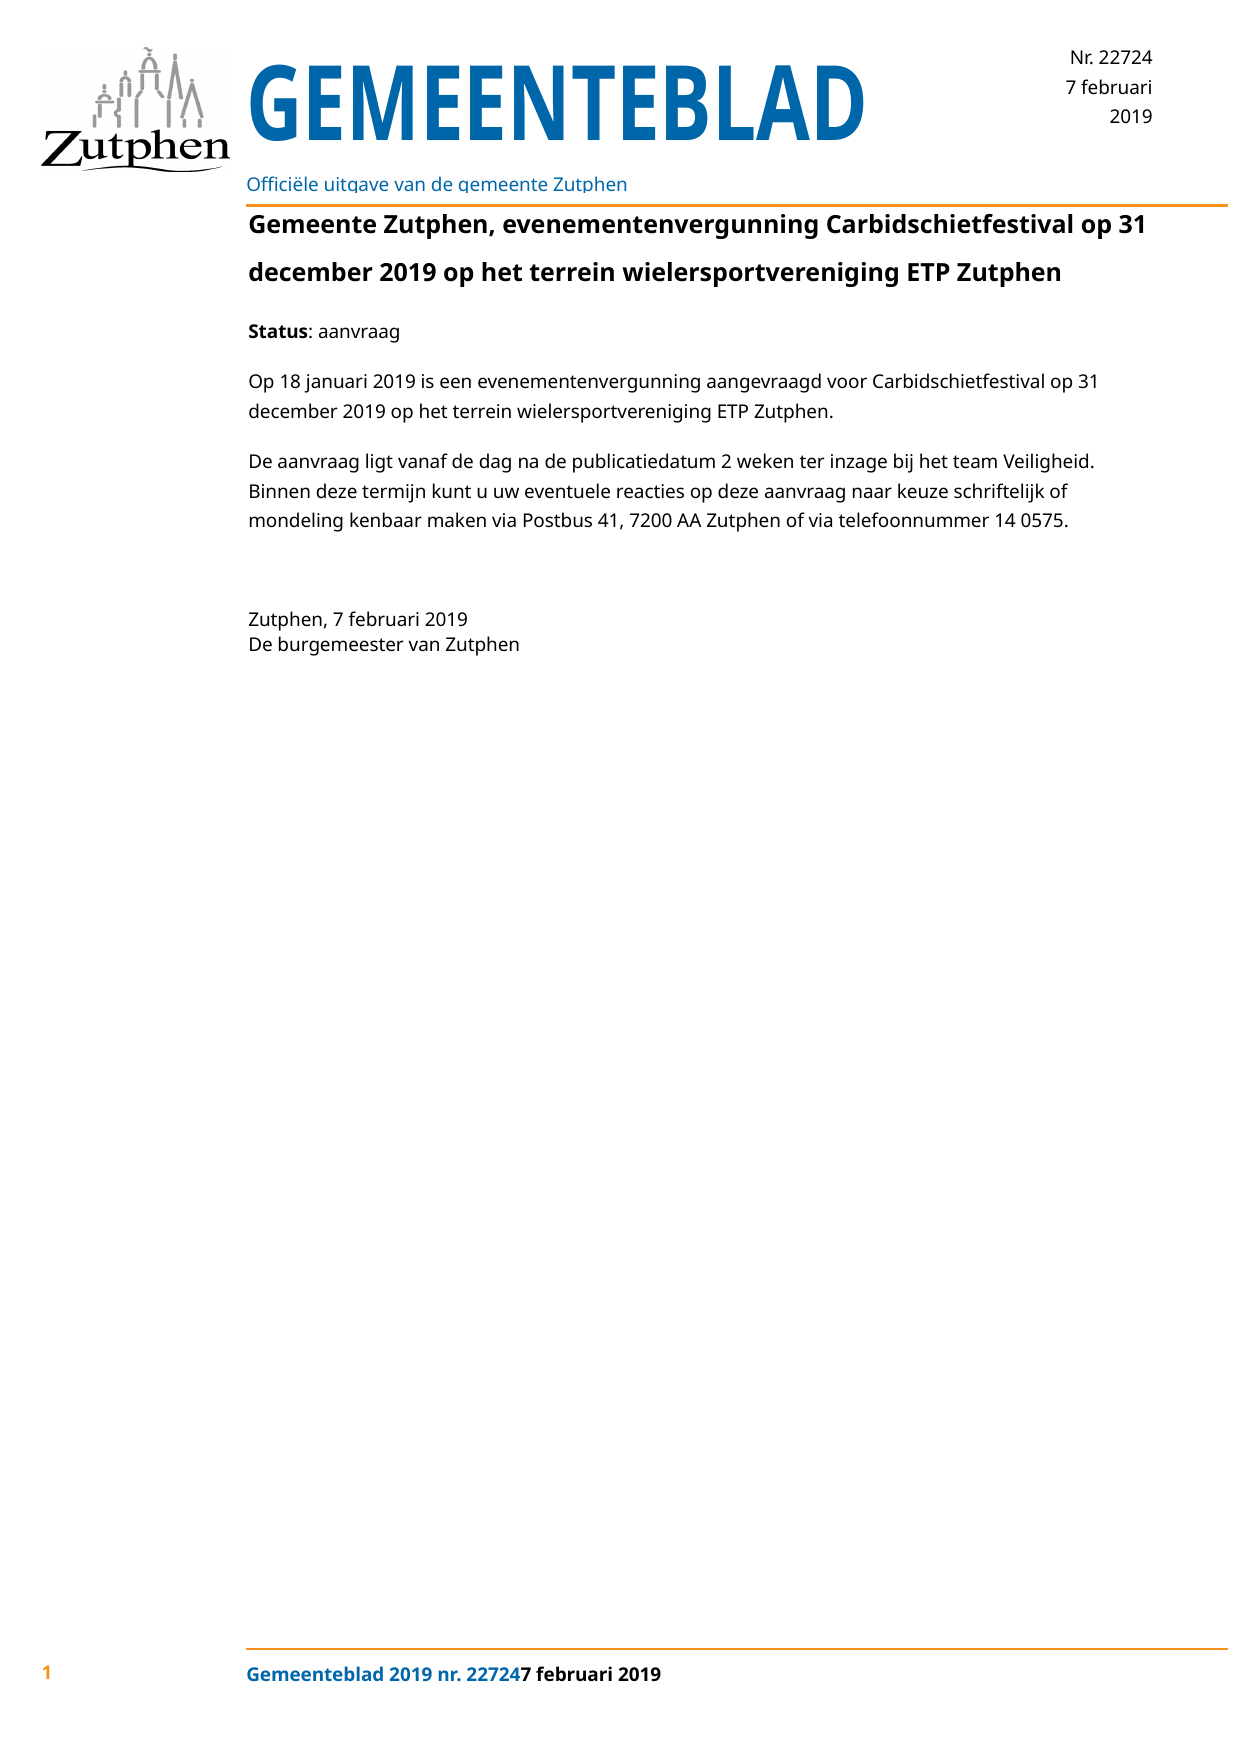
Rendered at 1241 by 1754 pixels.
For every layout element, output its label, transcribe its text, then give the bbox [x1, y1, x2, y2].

text De burgemeester van Zutphen [248, 631, 1152, 657]
text De aanvraag ligt vanaf de dag na de publicatiedatum 2 weken ter inzage bij het team Veiligheid. Binnen deze termijn kunt u uw eventuele reacties op deze aanvraag naar keuze schriftelijk of mondeling kenbaar maken via Postbus 41, 7200 AA Zutphen of via telefoonnummer 14 0575. [248, 448, 1152, 533]
text Zutphen, 7 februari 2019 [248, 606, 1152, 631]
picture [41, 47, 231, 172]
text Gemeente Zutphen, evenementenvergunning Carbidschietfestival op 31 december 2019 op het terrein wielersportvereniging ETP Zutphen [248, 207, 1152, 288]
text Status: aanvraag [248, 318, 1152, 344]
text Op 18 januari 2019 is een evenementenvergunning aangevraagd voor Carbidschietfestival op 31 december 2019 op het terrein wielersportvereniging ETP Zutphen. [248, 368, 1152, 424]
